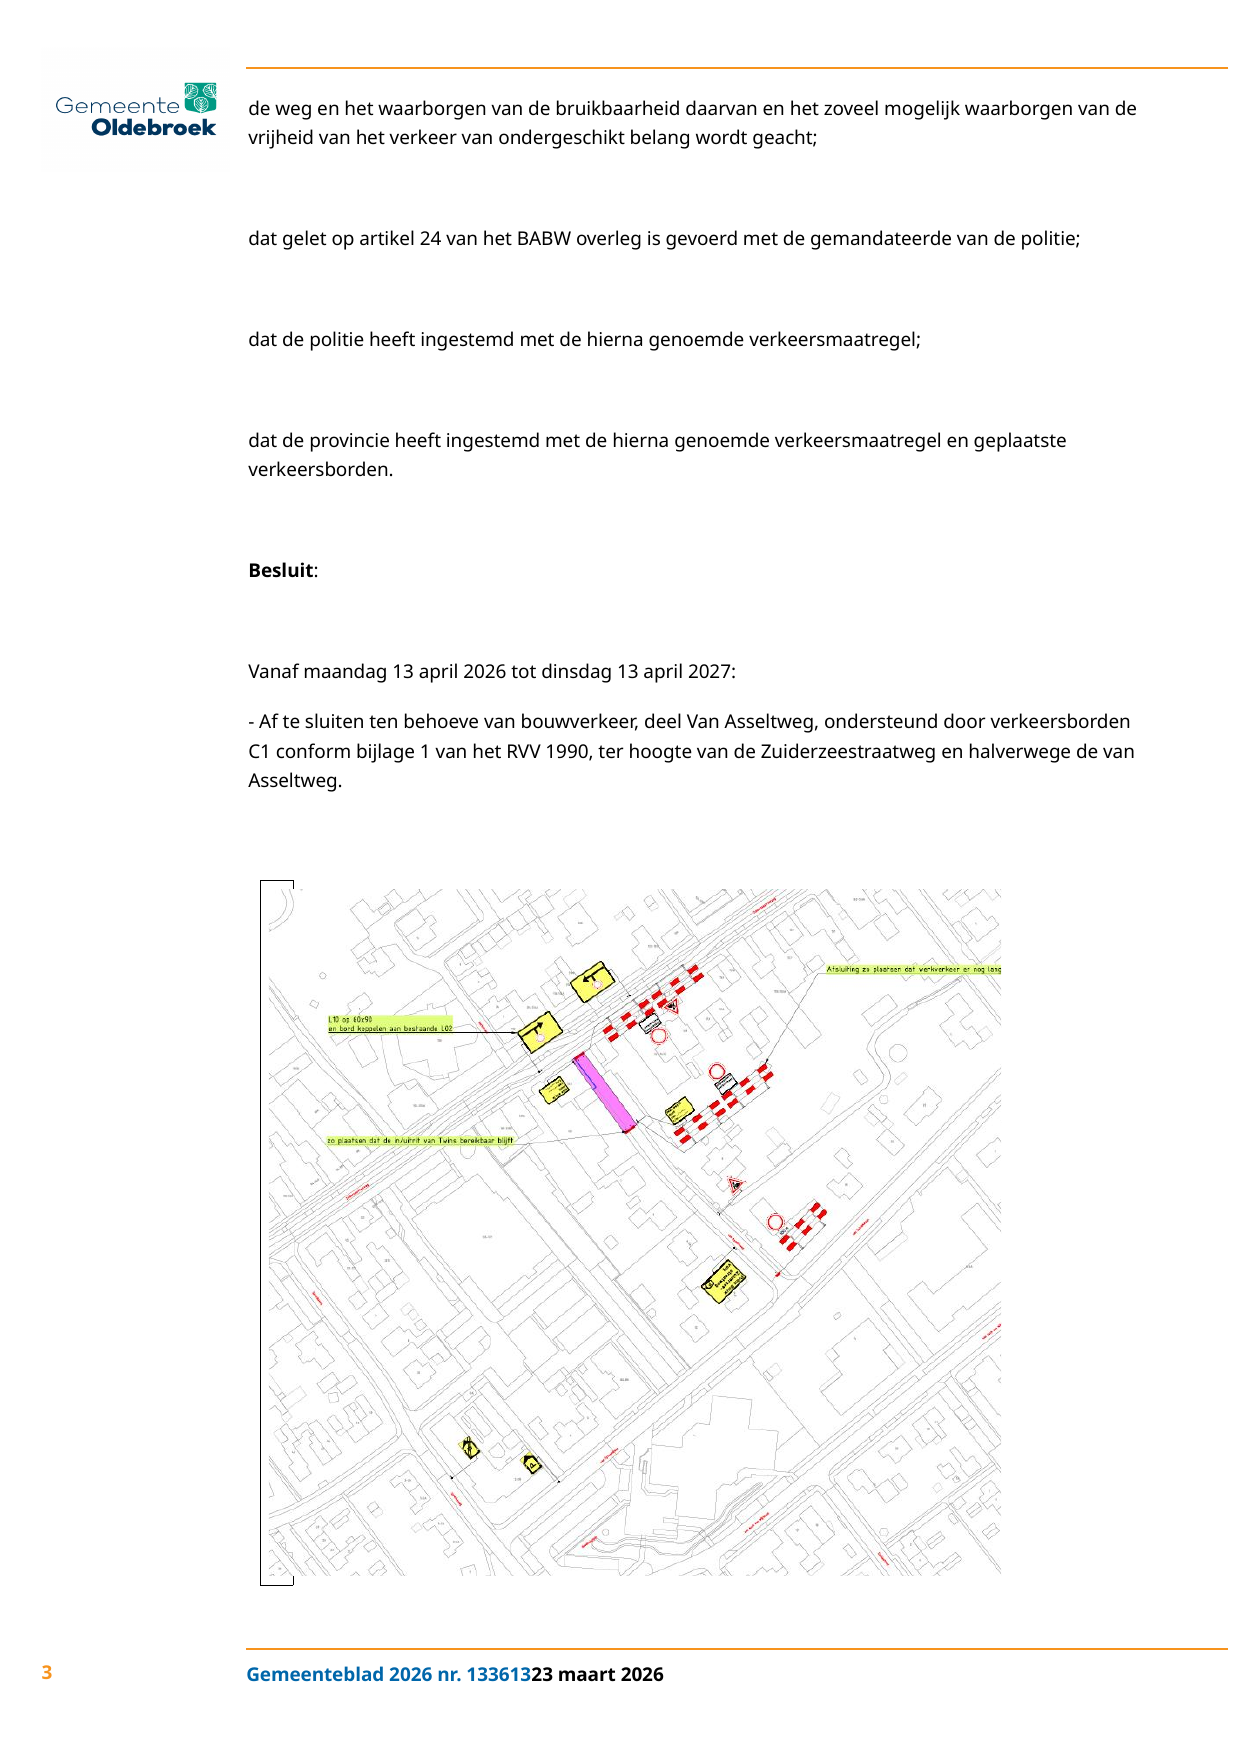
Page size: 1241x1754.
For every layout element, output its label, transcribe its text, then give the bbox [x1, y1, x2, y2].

text Vanaf maandag 13 april 2026 tot dinsdag 13 april 2027: [248, 658, 1152, 684]
text dat gelet op artikel 24 van het BABW overleg is gevoerd met de gemandateerde van de politie; [248, 225, 1152, 251]
text dat de politie heeft ingestemd met de hierna genoemde verkeersmaatregel; [248, 326, 1152, 352]
text Besluit: [248, 557, 1152, 583]
text dat de provincie heeft ingestemd met de hierna genoemde verkeersmaatregel en geplaatste verkeersborden. [248, 427, 1152, 482]
text - Af te sluiten ten behoeve van bouwverkeer, deel Van Asseltweg, ondersteund door verkeersborden C1 conform bijlage 1 van het RVV 1990, ter hoogte van de Zuiderzeestraatweg en halverwege de van Asseltweg. [248, 708, 1152, 793]
picture [41, 47, 231, 172]
text de weg en het waarborgen van de bruikbaarheid daarvan en het zoveel mogelijk waarborgen van de vrijheid van het verkeer van ondergeschikt belang wordt geacht; [248, 95, 1152, 150]
picture [268, 889, 1002, 1576]
